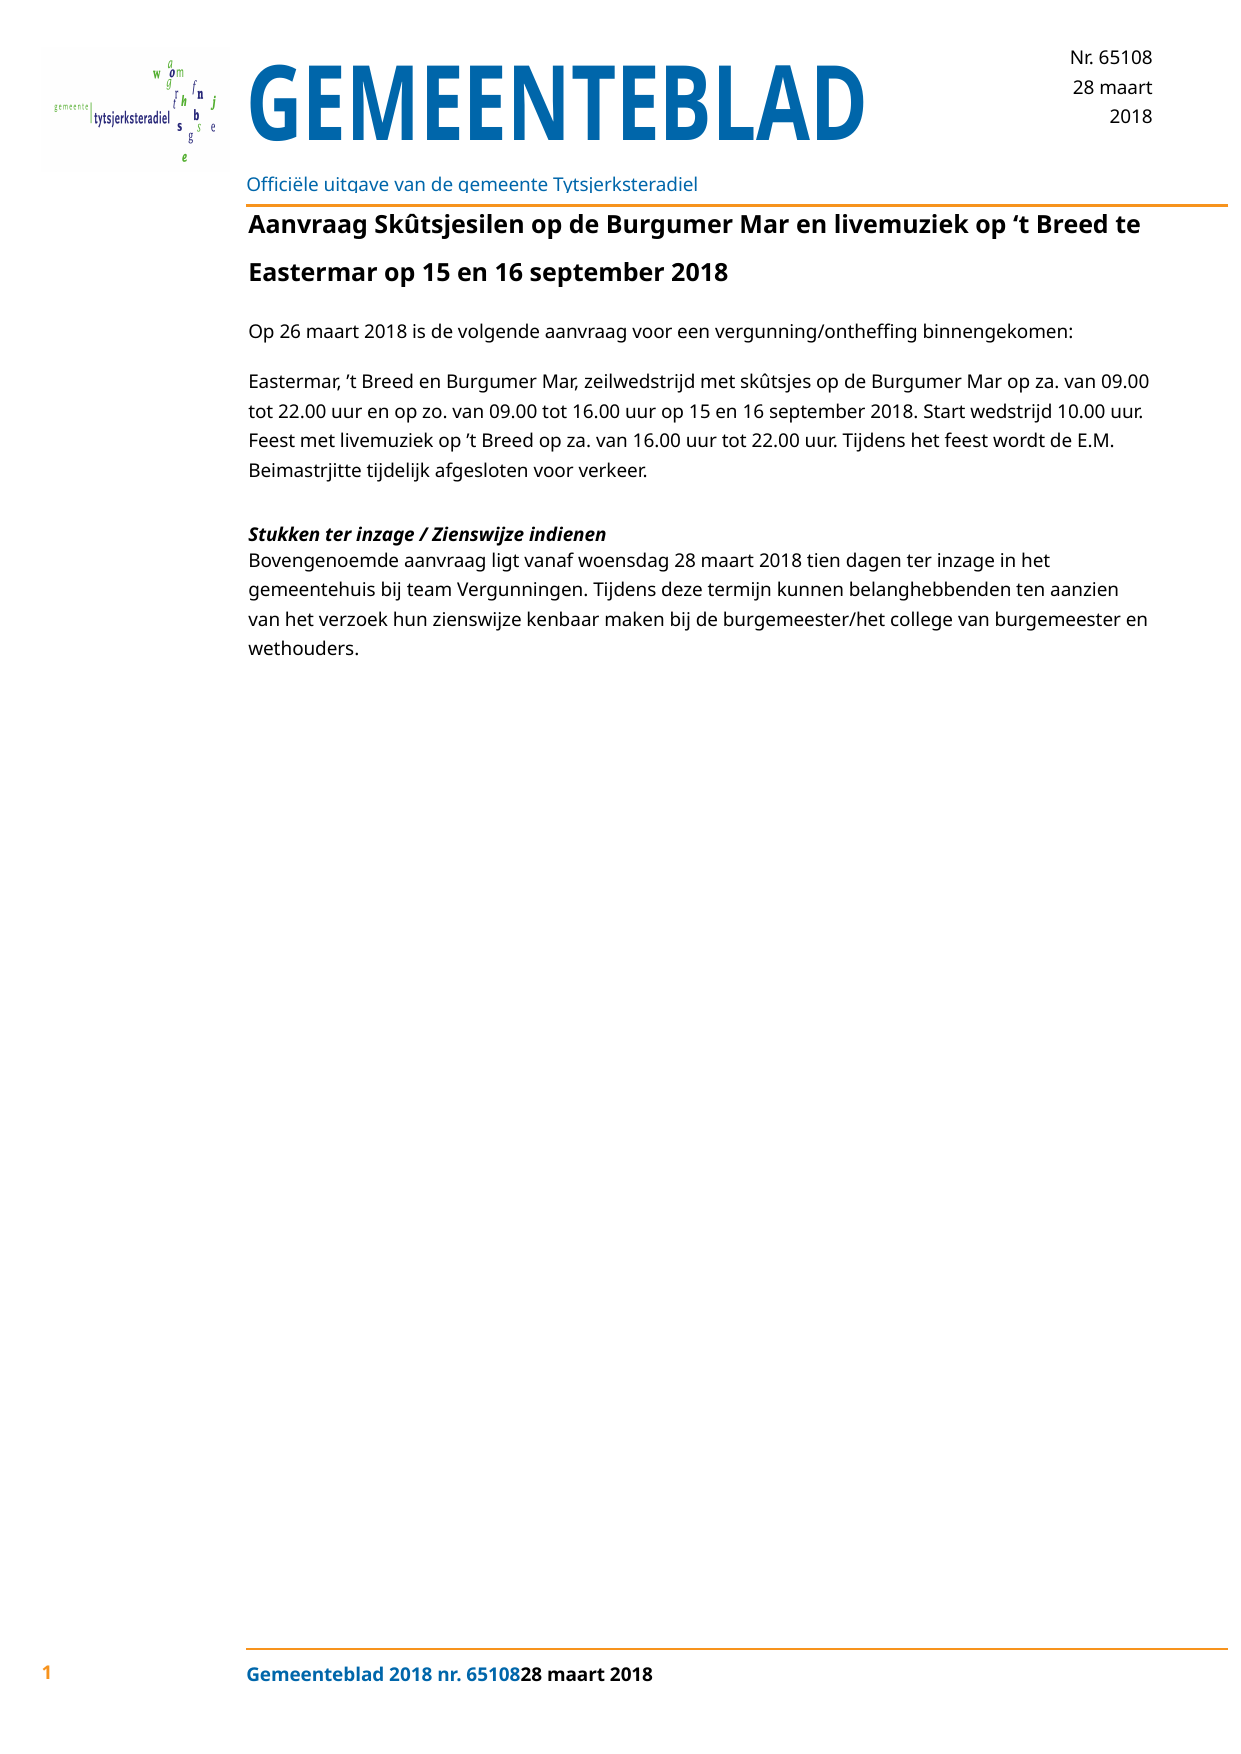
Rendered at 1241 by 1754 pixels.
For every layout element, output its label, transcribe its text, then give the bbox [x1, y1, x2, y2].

text Op 26 maart 2018 is de volgende aanvraag voor een vergunning/ontheffing binnengekomen: [248, 318, 1152, 344]
picture [41, 47, 231, 172]
text Aanvraag Skûtsjesilen op de Burgumer Mar en livemuziek op ‘t Breed te Eastermar op 15 en 16 september 2018 [248, 207, 1152, 288]
text Bovengenoemde aanvraag ligt vanaf woensdag 28 maart 2018 tien dagen ter inzage in het gemeentehuis bij team Vergunningen. Tijdens deze termijn kunnen belanghebbenden ten aanzien van het verzoek hun zienswijze kenbaar maken bij de burgemeester/het college van burgemeester en wethouders. [248, 547, 1152, 661]
text Stukken ter inzage / Zienswijze indienen [248, 521, 1152, 547]
text Eastermar, ’t Breed en Burgumer Mar, zeilwedstrijd met skûtsjes op de Burgumer Mar op za. van 09.00 tot 22.00 uur en op zo. van 09.00 tot 16.00 uur op 15 en 16 september 2018. Start wedstrijd 10.00 uur. Feest met livemuziek op ’t Breed op za. van 16.00 uur tot 22.00 uur. Tijdens het feest wordt de E.M. Beimastrjitte tijdelijk afgesloten voor verkeer. [248, 368, 1152, 483]
